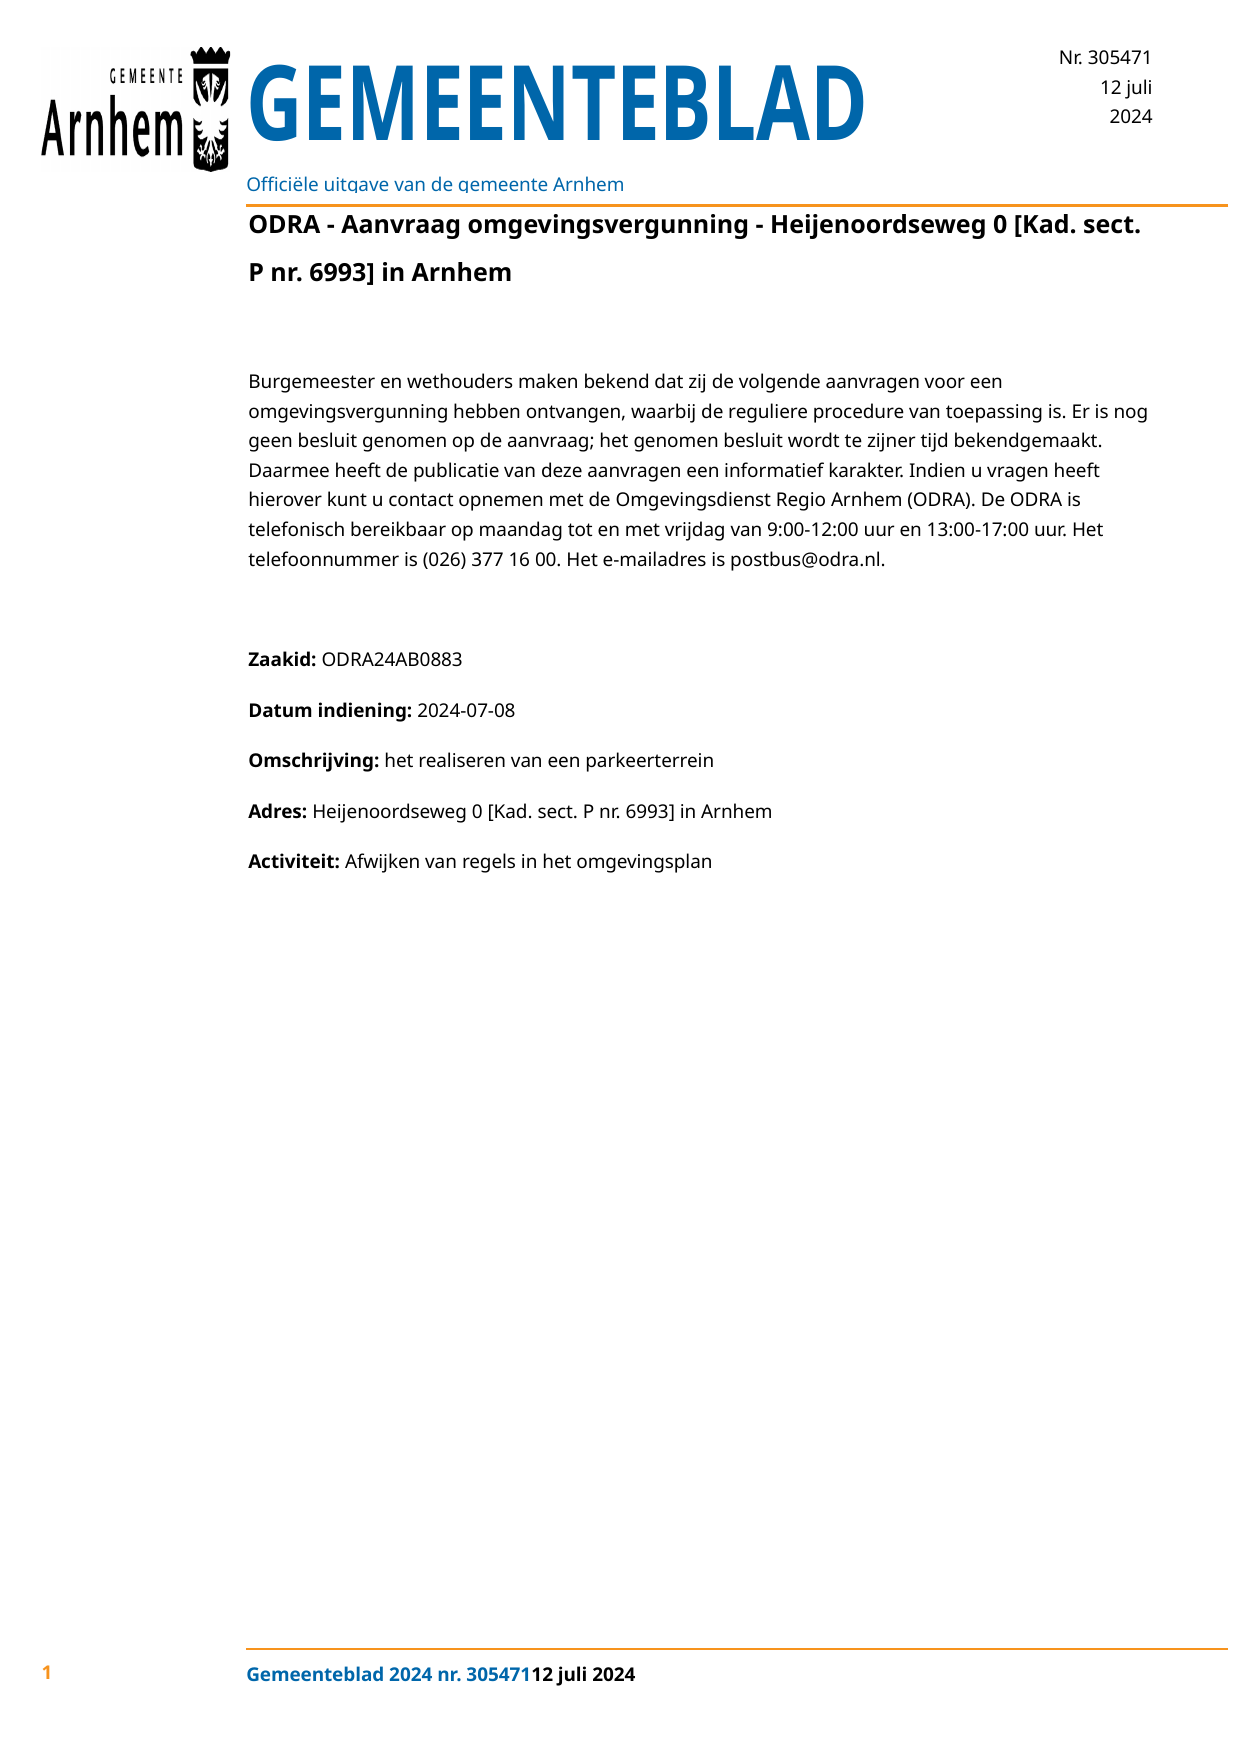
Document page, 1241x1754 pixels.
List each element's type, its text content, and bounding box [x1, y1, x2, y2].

picture [41, 47, 231, 172]
text Omschrijving: het realiseren van een parkeerterrein [248, 747, 1152, 773]
text Adres: Heijenoordseweg 0 [Kad. sect. P nr. 6993] in Arnhem [248, 798, 1152, 824]
text Activiteit: Afwijken van regels in het omgevingsplan [248, 848, 1152, 874]
text Datum indiening: 2024-07-08 [248, 697, 1152, 723]
text Burgemeester en wethouders maken bekend dat zij de volgende aanvragen voor een omgevingsvergunning hebben ontvangen, waarbij de reguliere procedure van toepassing is. Er is nog geen besluit genomen op de aanvraag; het genomen besluit wordt te zijner tijd bekendgemaakt. Daarmee heeft de publicatie van deze aanvragen een informatief karakter. Indien u vragen heeft hierover kunt u contact opnemen met de Omgevingsdienst Regio Arnhem (ODRA). De ODRA is telefonisch bereikbaar op maandag tot en met vrijdag van 9:00-12:00 uur en 13:00-17:00 uur. Het telefoonnummer is (026) 377 16 00. Het e-mailadres is postbus@odra.nl. [248, 368, 1152, 572]
text Zaakid: ODRA24AB0883 [248, 647, 1152, 672]
text ODRA - Aanvraag omgevingsvergunning - Heijenoordseweg 0 [Kad. sect. P nr. 6993] in Arnhem [248, 207, 1152, 288]
